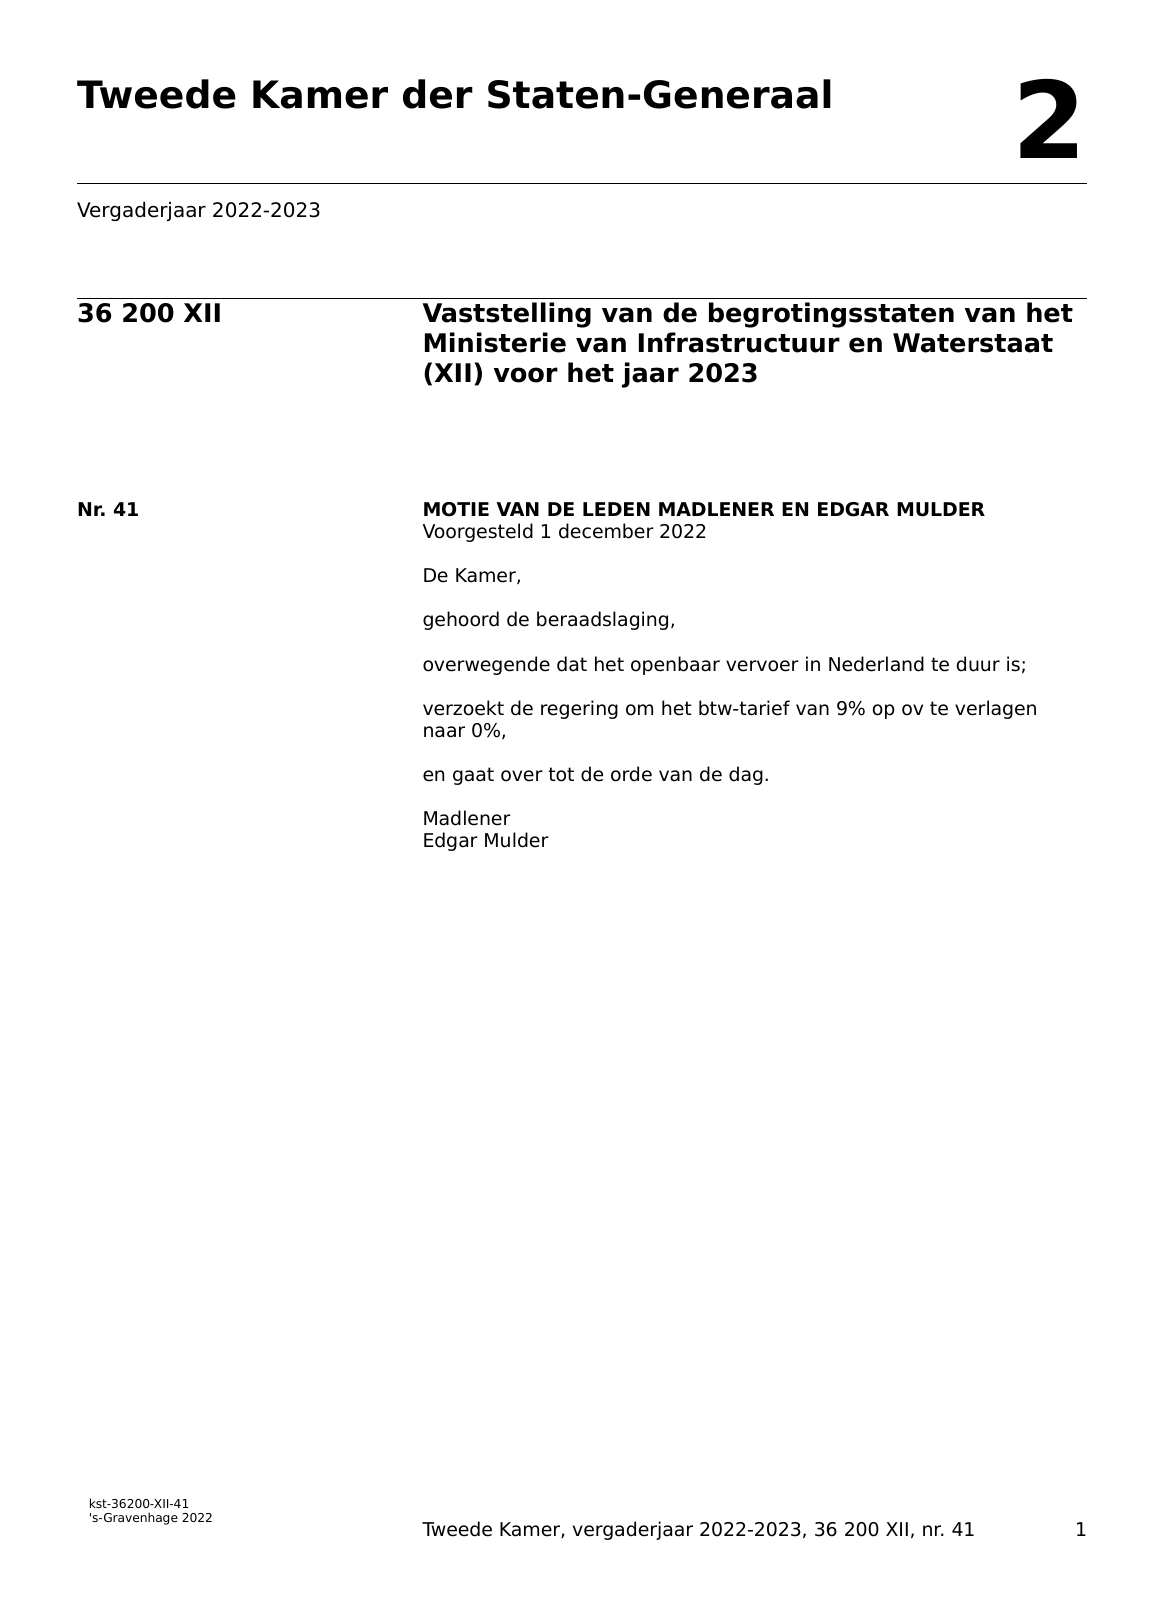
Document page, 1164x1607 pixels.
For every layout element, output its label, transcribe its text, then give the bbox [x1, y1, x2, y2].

text en gaat over tot de orde van de dag. [422, 764, 1087, 786]
text overwegende dat het openbaar vervoer in Nederland te duur is; [422, 653, 1087, 676]
table_header 2 [886, 59, 1087, 183]
text De Kamer, [422, 565, 1087, 587]
text Madlener [422, 808, 1087, 830]
table_header Tweede Kamer der Staten-Generaal [77, 59, 886, 183]
subtitle 36 200 XII Vaststelling van de begrotingsstaten van het Ministerie van Infrastructuur en Waterstaat (XII) voor het jaar 2023 [77, 299, 1087, 388]
text Edgar Mulder [422, 830, 1087, 852]
text 's-Gravenhage 2022 [88, 1511, 323, 1525]
text Voorgesteld 1 december 2022 [422, 521, 1087, 543]
table_cell Vergaderjaar 2022-2023 [77, 184, 1087, 298]
text gehoord de beraadslaging, [422, 609, 1087, 631]
text kst-36200-XII-41 [88, 1497, 323, 1511]
subtitle Nr. 41 MOTIE VAN DE LEDEN MADLENER EN EDGAR MULDER [77, 499, 1087, 521]
text verzoekt de regering om het btw-tarief van 9% op ov te verlagen naar 0%, [422, 698, 1087, 742]
